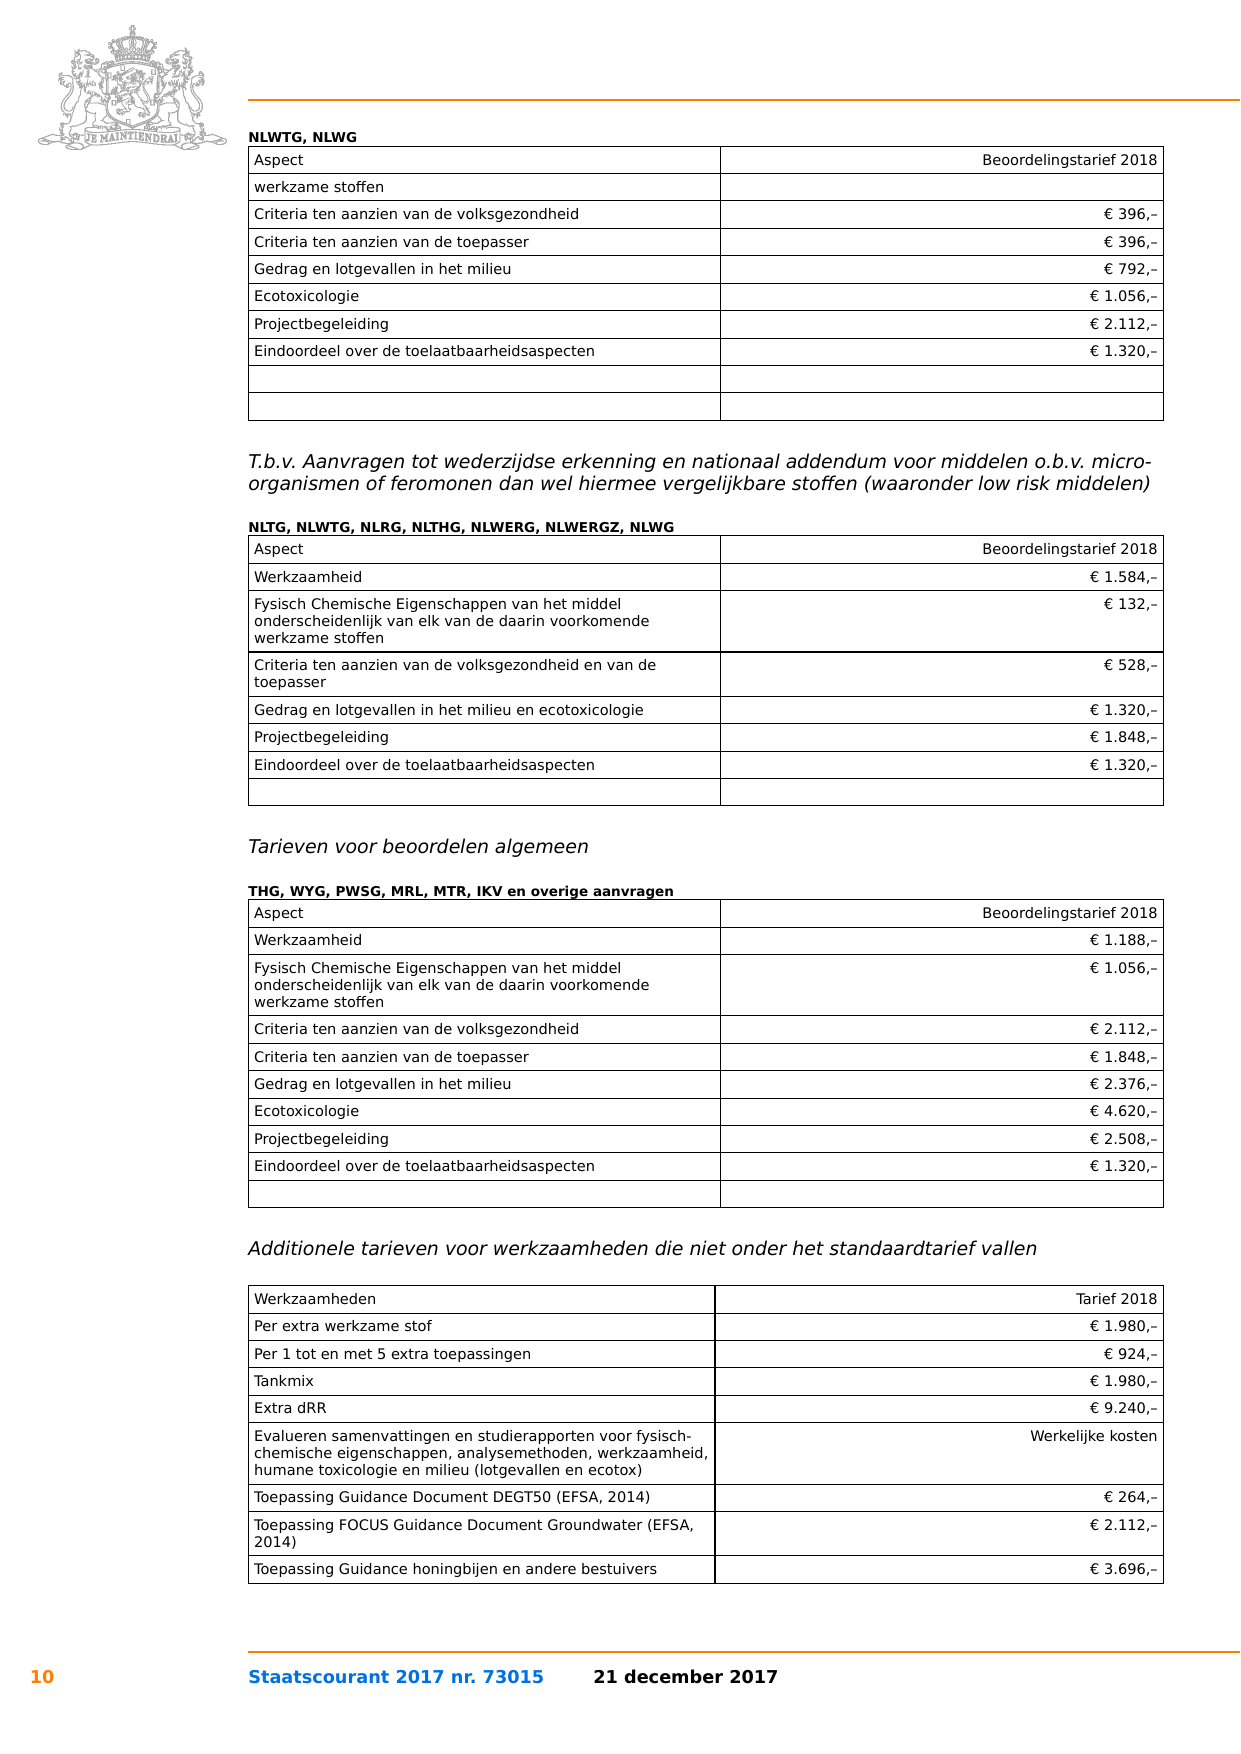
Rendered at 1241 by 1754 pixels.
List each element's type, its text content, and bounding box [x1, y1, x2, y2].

table_cell € 1.848,– [721, 1044, 1163, 1070]
table_cell Projectbegeleiding [249, 311, 720, 337]
table_cell werkzame stoffen [249, 174, 720, 200]
table_cell [249, 393, 720, 419]
table_cell Eindoordeel over de toelaatbaarheidsaspecten [249, 1153, 720, 1180]
table_cell Beoordelingstarief 2018 [721, 900, 1163, 927]
table_cell € 1.584,– [721, 564, 1163, 590]
table_cell Projectbegeleiding [249, 1126, 720, 1152]
table_cell € 396,– [721, 201, 1163, 228]
table_cell [721, 393, 1163, 419]
table_cell Beoordelingstarief 2018 [721, 536, 1163, 563]
table_cell € 792,– [721, 256, 1163, 283]
table_cell [721, 779, 1163, 805]
table_cell Per 1 tot en met 5 extra toepassingen [249, 1341, 714, 1367]
table_cell € 2.508,– [721, 1126, 1163, 1152]
table_cell € 3.696,– [716, 1556, 1163, 1583]
table_cell [249, 366, 720, 392]
table_cell Projectbegeleiding [249, 724, 720, 751]
table_cell € 1.848,– [721, 724, 1163, 751]
table_cell € 1.320,– [721, 697, 1163, 723]
table_cell Gedrag en lotgevallen in het milieu [249, 256, 720, 283]
table_cell [249, 779, 720, 805]
table_cell € 132,– [721, 591, 1163, 651]
table_cell € 924,– [716, 1341, 1163, 1367]
table_cell € 1.056,– [721, 955, 1163, 1015]
table_cell Werkelijke kosten [716, 1423, 1163, 1483]
table_cell Eindoordeel over de toelaatbaarheidsaspecten [249, 752, 720, 778]
table_cell € 264,– [716, 1485, 1163, 1511]
table_cell Aspect [249, 147, 720, 173]
table_cell € 2.112,– [721, 1016, 1163, 1043]
table_header NLWTG, NLWG [248, 130, 1163, 146]
table_cell Toepassing FOCUS Guidance Document Groundwater (EFSA, 2014) [249, 1512, 714, 1555]
table_cell Werkzaamheid [249, 564, 720, 590]
table_cell [721, 1181, 1163, 1207]
table_cell € 9.240,– [716, 1396, 1163, 1422]
table_cell Fysisch Chemische Eigenschappen van het middel onderscheidenlijk van elk van de daarin voorkomende werkzame stoffen [249, 591, 720, 651]
table_cell Gedrag en lotgevallen in het milieu [249, 1071, 720, 1097]
subtitle Tarieven voor beoordelen algemeen [248, 836, 1163, 858]
table_cell Criteria ten aanzien van de toepasser [249, 229, 720, 255]
subtitle Additionele tarieven voor werkzaamheden die niet onder het standaardtarief vallen [248, 1238, 1163, 1260]
table_cell € 1.320,– [721, 339, 1163, 365]
table_header THG, WYG, PWSG, MRL, MTR, IKV en overige aanvragen [248, 884, 1163, 899]
table_cell [721, 174, 1163, 200]
table_cell € 1.980,– [716, 1368, 1163, 1395]
table_cell Extra dRR [249, 1396, 714, 1422]
table_cell Ecotoxicologie [249, 284, 720, 310]
table_cell Fysisch Chemische Eigenschappen van het middel onderscheidenlijk van elk van de daarin voorkomende werkzame stoffen [249, 955, 720, 1015]
table_cell Criteria ten aanzien van de volksgezondheid [249, 201, 720, 228]
table_cell Gedrag en lotgevallen in het milieu en ecotoxicologie [249, 697, 720, 723]
table_cell € 528,– [721, 653, 1163, 696]
table_cell Beoordelingstarief 2018 [721, 147, 1163, 173]
table_cell € 2.112,– [716, 1512, 1163, 1555]
table_header NLTG, NLWTG, NLRG, NLTHG, NLWERG, NLWERGZ, NLWG [248, 520, 1163, 535]
table_cell Evalueren samenvattingen en studierapporten voor fysisch-chemische eigenschappen, analysemethoden, werkzaamheid, humane toxicologie en milieu (lotgevallen en ecotox) [249, 1423, 714, 1483]
table_cell [249, 1181, 720, 1207]
table_cell Per extra werkzame stof [249, 1314, 714, 1340]
table_cell € 1.980,– [716, 1314, 1163, 1340]
table_cell € 1.320,– [721, 752, 1163, 778]
table_cell Ecotoxicologie [249, 1099, 720, 1125]
table_header Werkzaamheden [249, 1286, 714, 1312]
table_cell Toepassing Guidance honingbijen en andere bestuivers [249, 1556, 714, 1583]
table_cell Criteria ten aanzien van de volksgezondheid [249, 1016, 720, 1043]
picture [38, 25, 227, 150]
table_cell Criteria ten aanzien van de toepasser [249, 1044, 720, 1070]
table_cell [721, 366, 1163, 392]
table_cell € 1.056,– [721, 284, 1163, 310]
table_cell € 1.320,– [721, 1153, 1163, 1180]
table_cell € 4.620,– [721, 1099, 1163, 1125]
table_cell Criteria ten aanzien van de volksgezondheid en van de toepasser [249, 653, 720, 696]
subtitle T.b.v. Aanvragen tot wederzijdse erkenning en nationaal addendum voor middelen o.b.v. micro-organismen of feromonen dan wel hiermee vergelijkbare stoffen (waaronder low risk middelen) [248, 451, 1163, 494]
table_cell € 1.188,– [721, 928, 1163, 954]
table_cell € 396,– [721, 229, 1163, 255]
table_cell Aspect [249, 900, 720, 927]
table_cell Aspect [249, 536, 720, 563]
table_cell Eindoordeel over de toelaatbaarheidsaspecten [249, 339, 720, 365]
table_cell Werkzaamheid [249, 928, 720, 954]
table_cell Toepassing Guidance Document DEGT50 (EFSA, 2014) [249, 1485, 714, 1511]
table_cell Tankmix [249, 1368, 714, 1395]
table_cell € 2.376,– [721, 1071, 1163, 1097]
table_cell € 2.112,– [721, 311, 1163, 337]
table_header Tarief 2018 [716, 1286, 1163, 1312]
